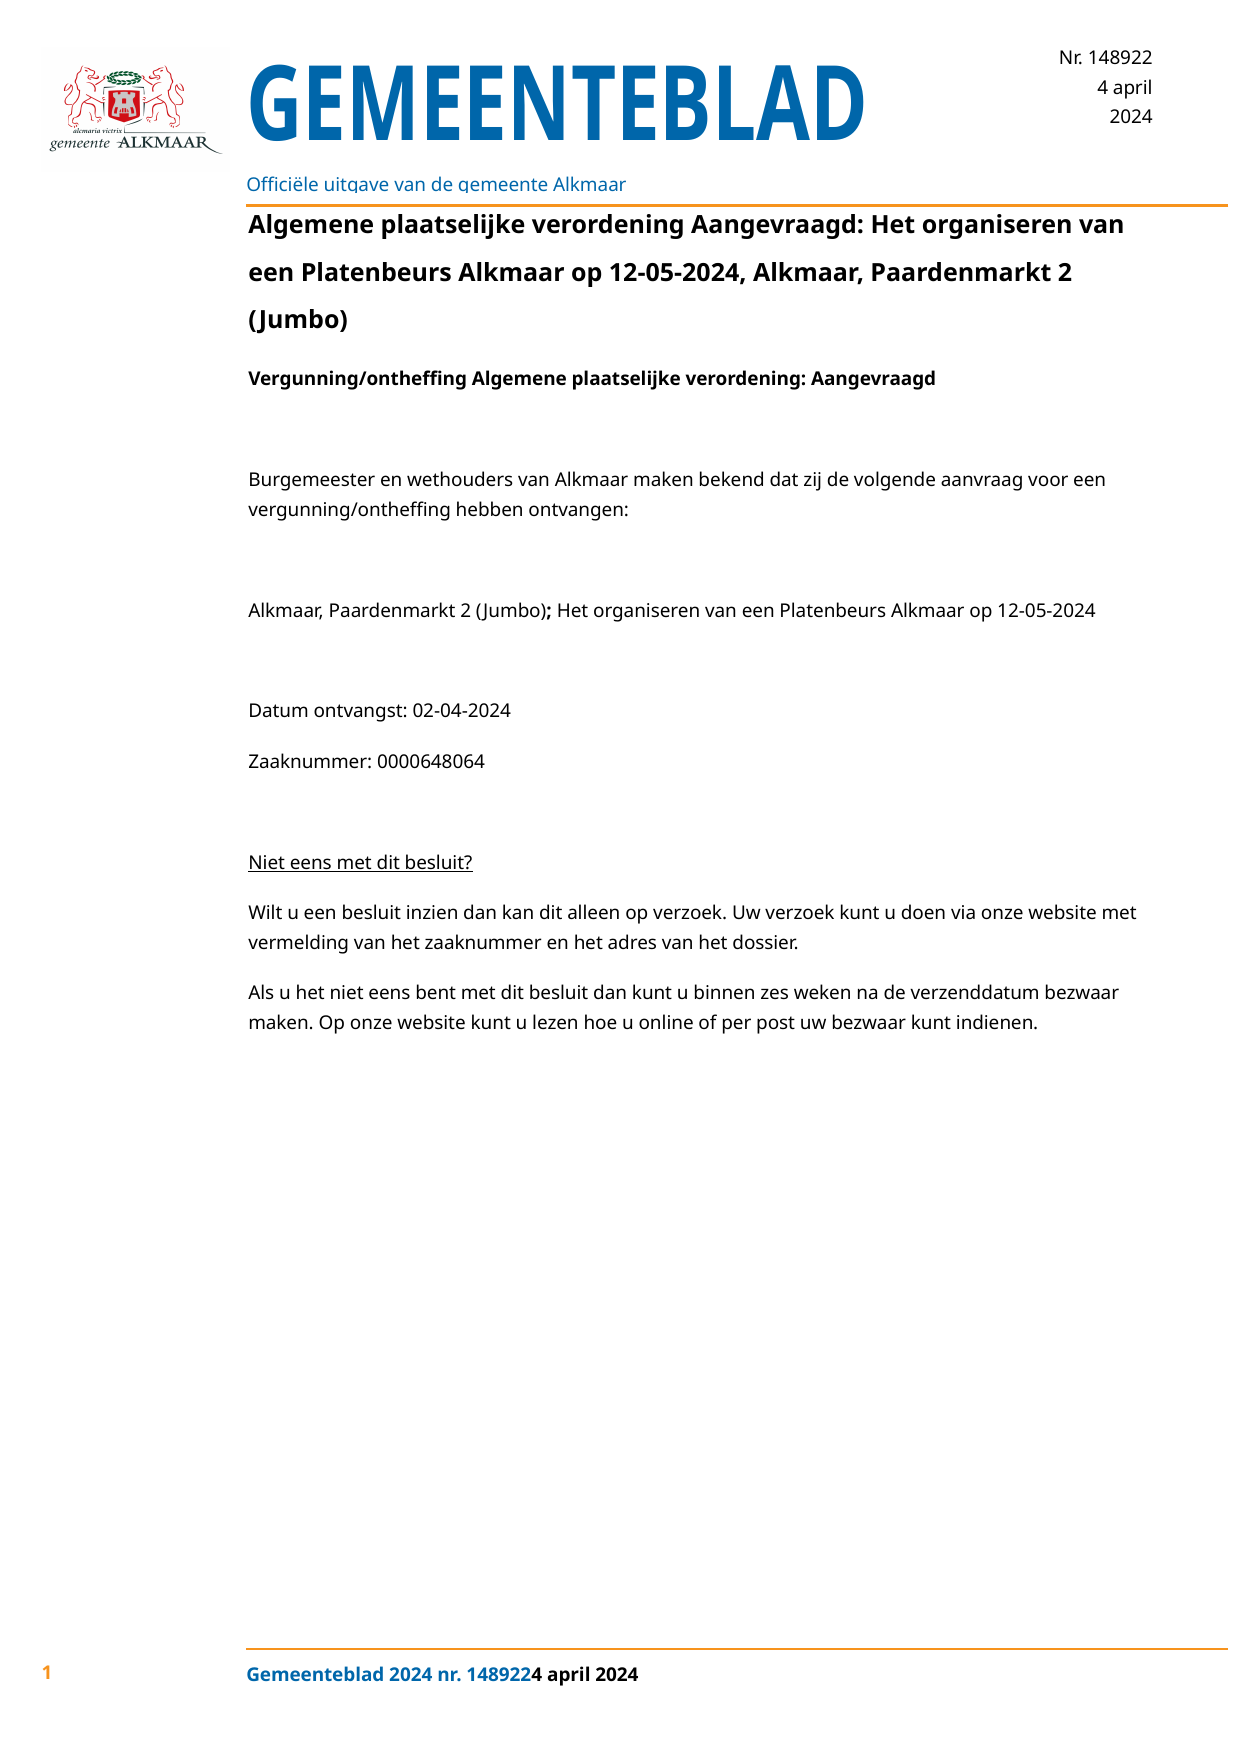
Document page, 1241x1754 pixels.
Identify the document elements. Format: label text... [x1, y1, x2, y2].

text Wilt u een besluit inzien dan kan dit alleen op verzoek. Uw verzoek kunt u doen via onze website met vermelding van het zaaknummer en het adres van het dossier. [248, 899, 1152, 954]
text Burgemeester en wethouders van Alkmaar maken bekend dat zij de volgende aanvraag voor een vergunning/ontheffing hebben ontvangen: [248, 466, 1152, 522]
text Datum ontvangst: 02-04-2024 [248, 698, 1152, 723]
text Zaaknummer: 0000648064 [248, 748, 1152, 774]
text Als u het niet eens bent met dit besluit dan kunt u binnen zes weken na de verzenddatum bezwaar maken. Op onze website kunt u lezen hoe u online of per post uw bezwaar kunt indienen. [248, 979, 1152, 1034]
text Alkmaar, Paardenmarkt 2 (Jumbo); Het organiseren van een Platenbeurs Alkmaar op 12-05-2024 [248, 597, 1152, 622]
picture [41, 47, 231, 172]
text Vergunning/ontheffing Algemene plaatselijke verordening: Aangevraagd [248, 366, 1152, 391]
text Niet eens met dit besluit? [248, 849, 1152, 874]
text Algemene plaatselijke verordening Aangevraagd: Het organiseren van een Platenbeurs Alkmaar op 12-05-2024, Alkmaar, Paardenmarkt 2 (Jumbo) [248, 207, 1152, 336]
